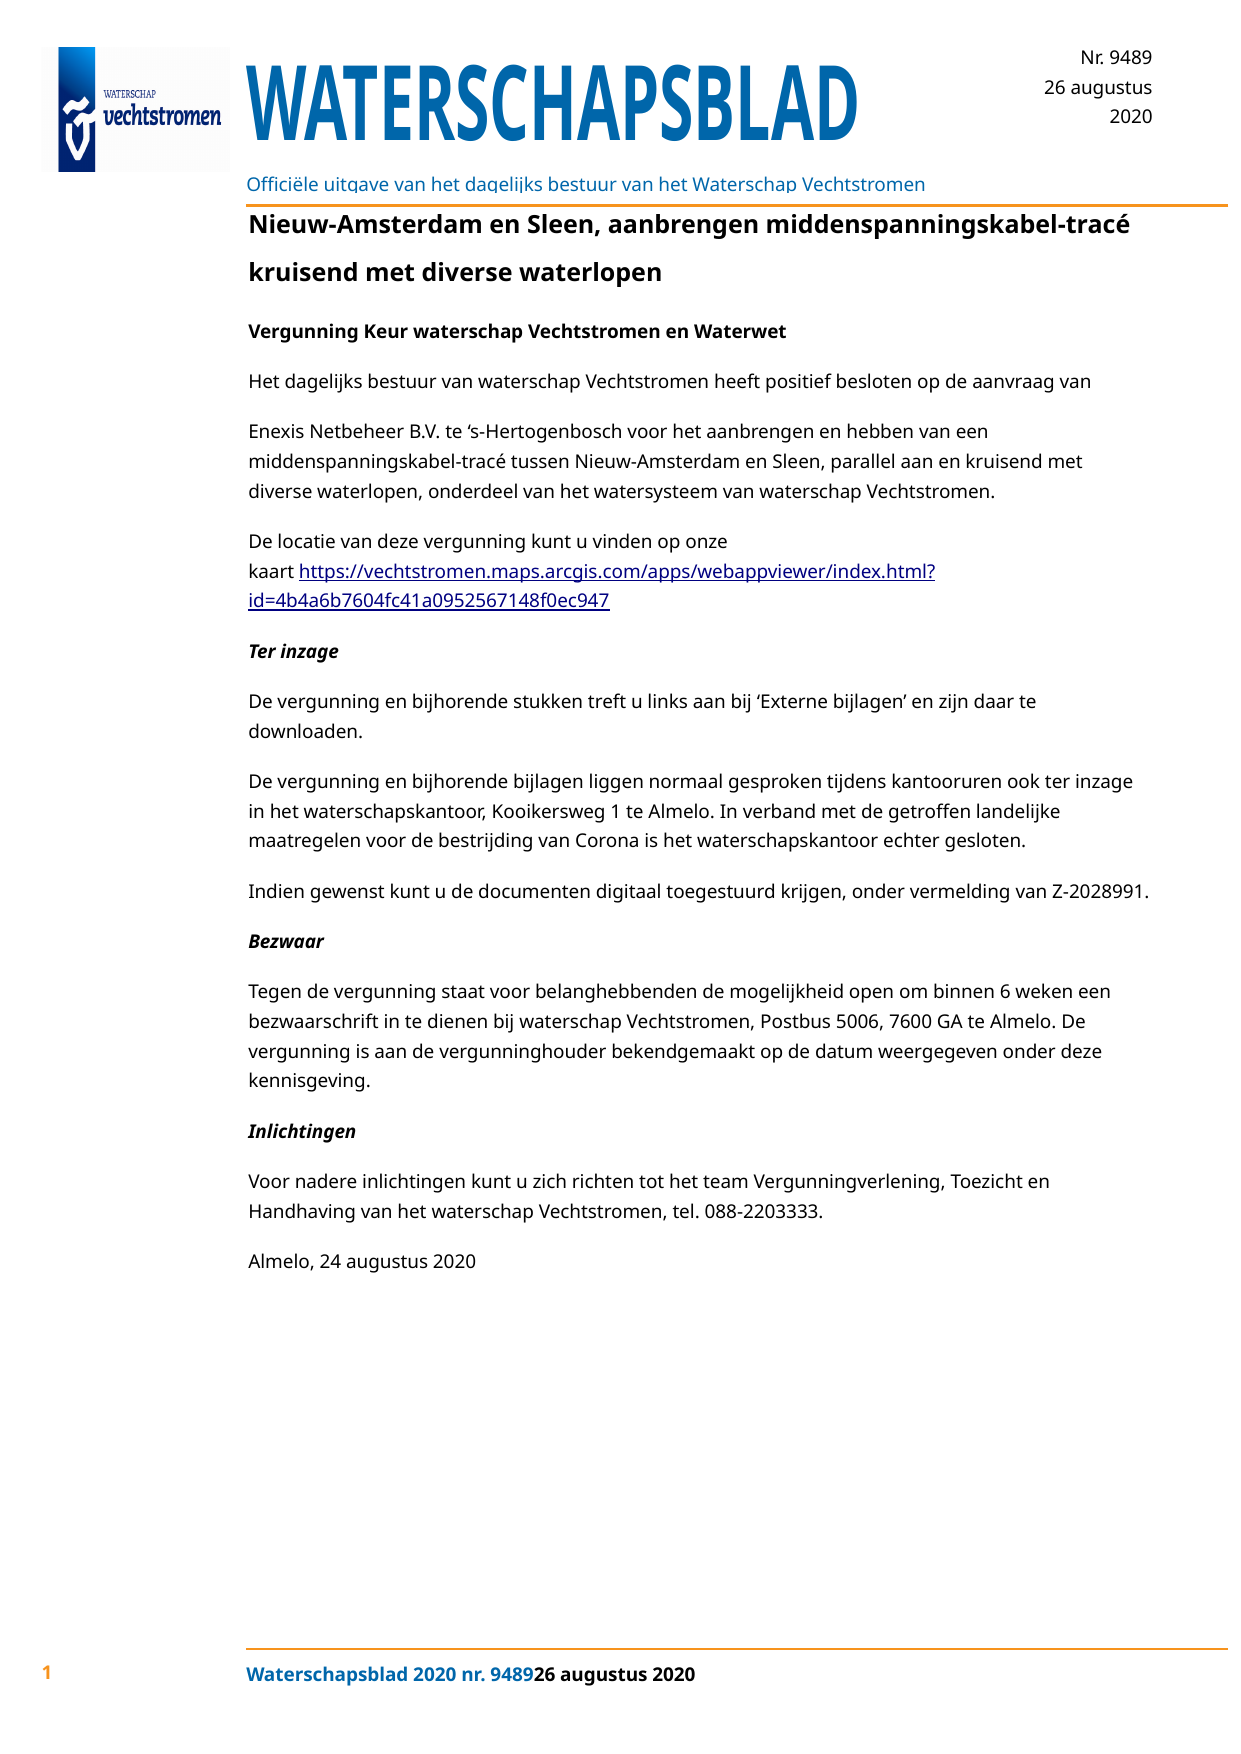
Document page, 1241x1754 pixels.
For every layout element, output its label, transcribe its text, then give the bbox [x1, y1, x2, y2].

text Het dagelijks bestuur van waterschap Vechtstromen heeft positief besloten op de aanvraag van [248, 368, 1152, 394]
text De locatie van deze vergunning kunt u vinden op onze kaart https://vechtstromen.maps.arcgis.com/apps/webappviewer/index.html?id=4b4a6b7604fc41a0952567148f0ec947 [248, 528, 1152, 613]
text De vergunning en bijhorende stukken treft u links aan bij ‘Externe bijlagen’ en zijn daar te downloaden. [248, 688, 1152, 744]
text Ter inzage [248, 638, 1152, 664]
text Almelo, 24 augustus 2020 [248, 1248, 1152, 1274]
text Inlichtingen [248, 1118, 1152, 1144]
text De vergunning en bijhorende bijlagen liggen normaal gesproken tijdens kantooruren ook ter inzage in het waterschapskantoor, Kooikersweg 1 te Almelo. In verband met de getroffen landelijke maatregelen voor de bestrijding van Corona is het waterschapskantoor echter gesloten. [248, 768, 1152, 853]
text Indien gewenst kunt u de documenten digitaal toegestuurd krijgen, onder vermelding van Z-2028991. [248, 878, 1152, 904]
text Bezwaar [248, 928, 1152, 954]
picture [41, 47, 231, 172]
text Tegen de vergunning staat voor belanghebbenden de mogelijkheid open om binnen 6 weken een bezwaarschrift in te dienen bij waterschap Vechtstromen, Postbus 5006, 7600 GA te Almelo. De vergunning is aan de vergunninghouder bekendgemaakt op de datum weergegeven onder deze kennisgeving. [248, 979, 1152, 1093]
text Nieuw-Amsterdam en Sleen, aanbrengen middenspanningskabel-tracé kruisend met diverse waterlopen [248, 207, 1152, 288]
text Enexis Netbeheer B.V. te ‘s-Hertogenbosch voor het aanbrengen en hebben van een middenspanningskabel-tracé tussen Nieuw-Amsterdam en Sleen, parallel aan en kruisend met diverse waterlopen, onderdeel van het watersysteem van waterschap Vechtstromen. [248, 419, 1152, 504]
text Vergunning Keur waterschap Vechtstromen en Waterwet [248, 318, 1152, 344]
text Voor nadere inlichtingen kunt u zich richten tot het team Vergunningverlening, Toezicht en Handhaving van het waterschap Vechtstromen, tel. 088-2203333. [248, 1168, 1152, 1224]
